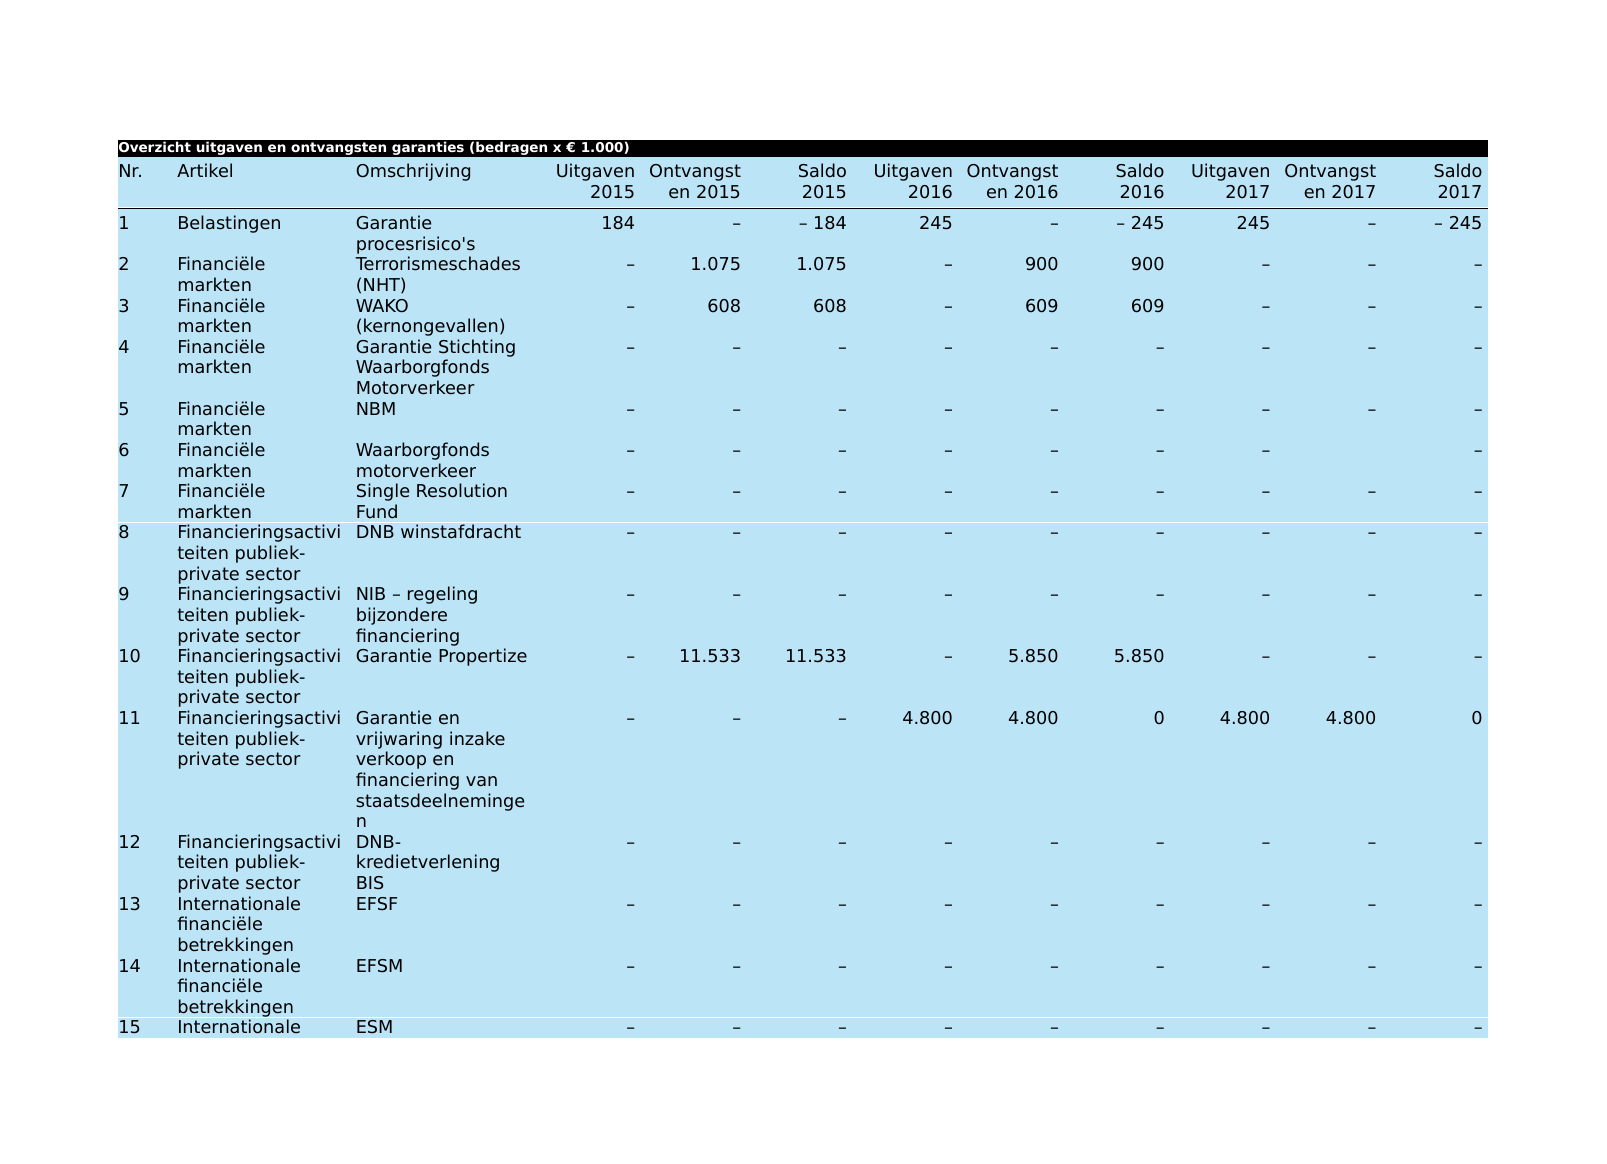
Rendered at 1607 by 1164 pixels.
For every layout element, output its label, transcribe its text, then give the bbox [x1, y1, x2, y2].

table_cell – [1382, 523, 1488, 584]
table_cell – [959, 894, 1064, 956]
table_cell – [853, 584, 958, 646]
table_cell Garantie en vrijwaring inzake verkoop en financiering van staatsdeelnemingen [350, 708, 535, 832]
table_cell – [1170, 337, 1276, 399]
table_cell – [535, 440, 641, 481]
table_cell – [535, 1018, 641, 1038]
table_cell 10 [118, 646, 171, 708]
table_cell – [1382, 894, 1488, 956]
table_cell – [535, 399, 641, 440]
table_cell Financiële markten [171, 296, 350, 337]
table_cell – [535, 894, 641, 956]
table_cell Single Resolution Fund [350, 481, 535, 522]
table_cell Artikel [171, 157, 350, 207]
table_cell NIB – regeling bijzondere financiering [350, 584, 535, 646]
table_cell – [1276, 894, 1382, 956]
table_cell – [1276, 209, 1382, 254]
table_cell Garantie procesrisico's [350, 209, 535, 254]
table_cell – [1064, 832, 1170, 894]
table_cell – [1170, 584, 1276, 646]
table_cell 14 [118, 956, 171, 1017]
table_cell – [1276, 832, 1382, 894]
table_cell Financiële markten [171, 399, 350, 440]
table_cell – [853, 399, 958, 440]
table_cell – [747, 584, 853, 646]
table_cell 4 [118, 337, 171, 399]
table_cell 608 [747, 296, 853, 337]
table_cell – [747, 1018, 853, 1038]
table_cell 9 [118, 584, 171, 646]
table_cell Internationale [171, 1018, 350, 1038]
table_cell 0 [1382, 708, 1488, 832]
table_cell – [959, 832, 1064, 894]
table_cell – [1276, 646, 1382, 708]
table_cell 15 [118, 1018, 171, 1038]
table_cell – [1064, 440, 1170, 481]
table_cell – [1064, 523, 1170, 584]
table_cell – [1276, 1018, 1382, 1038]
table_cell – [641, 956, 747, 1017]
table_cell – [1170, 440, 1276, 481]
table_cell – [747, 440, 853, 481]
table_cell 245 [1170, 209, 1276, 254]
table_cell Uitgaven 2016 [853, 157, 958, 207]
table_cell – [747, 337, 853, 399]
table_cell – [747, 956, 853, 1017]
table_cell 1 [118, 209, 171, 254]
table_cell – [853, 1018, 958, 1038]
table_cell – [1276, 399, 1382, 440]
table_cell – [535, 481, 641, 522]
table_cell – [1276, 254, 1382, 296]
table_cell 4.800 [1276, 708, 1382, 832]
table_cell – [1170, 1018, 1276, 1038]
table_cell – [747, 481, 853, 522]
table_cell – [641, 523, 747, 584]
table_cell – [1382, 646, 1488, 708]
table_cell EFSF [350, 894, 535, 956]
table_cell – [747, 894, 853, 956]
table_cell Waarborgfonds motorverkeer [350, 440, 535, 481]
table_cell – [1382, 1018, 1488, 1038]
table_cell – [853, 296, 958, 337]
table_cell 900 [1064, 254, 1170, 296]
table_cell Financieringsactiviteiten publiek-private sector [171, 584, 350, 646]
table_cell – [747, 399, 853, 440]
table_cell – [747, 832, 853, 894]
table_cell Saldo 2017 [1382, 157, 1488, 207]
table_cell Uitgaven 2015 [535, 157, 641, 207]
table_cell – [1382, 399, 1488, 440]
table_cell Ontvangsten 2017 [1276, 157, 1382, 207]
table_cell – [1382, 956, 1488, 1017]
table_cell – [535, 584, 641, 646]
table_cell 2 [118, 254, 171, 296]
table_cell Saldo 2016 [1064, 157, 1170, 207]
table_cell 11.533 [641, 646, 747, 708]
table_cell – [853, 832, 958, 894]
table_cell – 245 [1382, 209, 1488, 254]
table_cell – [1170, 296, 1276, 337]
table_cell – [641, 584, 747, 646]
table_cell 5.850 [1064, 646, 1170, 708]
table_cell – [959, 1018, 1064, 1038]
table_cell – [1170, 646, 1276, 708]
table_cell – [1276, 584, 1382, 646]
table_cell 11 [118, 708, 171, 832]
table_cell 11.533 [747, 646, 853, 708]
table_cell Internationale financiële betrekkingen [171, 956, 350, 1017]
table_cell 245 [853, 209, 958, 254]
table_cell – [1382, 440, 1488, 481]
table_cell – [959, 440, 1064, 481]
table_cell – [1382, 296, 1488, 337]
table_cell 1.075 [747, 254, 853, 296]
table_cell Ontvangsten 2016 [959, 157, 1064, 207]
table_cell Financiële markten [171, 481, 350, 522]
table_cell – [1170, 523, 1276, 584]
table_cell – [959, 399, 1064, 440]
table_cell – [1170, 956, 1276, 1017]
table_cell Financiële markten [171, 254, 350, 296]
table_cell – 245 [1064, 209, 1170, 254]
table_cell – [959, 584, 1064, 646]
table_cell – [535, 646, 641, 708]
table_cell – [853, 523, 958, 584]
table_cell – [1276, 481, 1382, 522]
table_cell ESM [350, 1018, 535, 1038]
table_cell – [1382, 481, 1488, 522]
table_cell 6 [118, 440, 171, 481]
table_cell [1276, 440, 1382, 481]
table_cell – [641, 337, 747, 399]
table_cell 900 [959, 254, 1064, 296]
table_cell – [853, 254, 958, 296]
table_cell – 184 [747, 209, 853, 254]
table_cell – [641, 894, 747, 956]
table_cell – [959, 481, 1064, 522]
table_cell – [1276, 523, 1382, 584]
table_cell – [747, 523, 853, 584]
table_header Overzicht uitgaven en ontvangsten garanties (bedragen x € 1.000) [118, 140, 1488, 156]
table_cell Nr. [118, 157, 171, 207]
table_cell 5.850 [959, 646, 1064, 708]
table_cell – [535, 254, 641, 296]
table_cell 3 [118, 296, 171, 337]
table_cell – [1064, 481, 1170, 522]
table_cell 13 [118, 894, 171, 956]
table_cell – [1276, 296, 1382, 337]
table_cell Belastingen [171, 209, 350, 254]
table_cell – [641, 209, 747, 254]
table_cell – [535, 337, 641, 399]
table_cell – [1276, 337, 1382, 399]
table_cell – [959, 956, 1064, 1017]
table_cell 4.800 [853, 708, 958, 832]
table_cell – [1170, 399, 1276, 440]
table_cell – [853, 894, 958, 956]
table_cell – [641, 481, 747, 522]
table_cell 609 [1064, 296, 1170, 337]
table_cell – [1382, 254, 1488, 296]
table_cell 4.800 [959, 708, 1064, 832]
table_cell 184 [535, 209, 641, 254]
table_cell Omschrijving [350, 157, 535, 207]
table_cell – [1064, 894, 1170, 956]
table_cell 608 [641, 296, 747, 337]
table_cell – [535, 956, 641, 1017]
table_cell 1.075 [641, 254, 747, 296]
table_cell Terrorismeschades (NHT) [350, 254, 535, 296]
table_cell Garantie Stichting Waarborgfonds Motorverkeer [350, 337, 535, 399]
table_cell 8 [118, 523, 171, 584]
table_cell – [535, 832, 641, 894]
table_cell 12 [118, 832, 171, 894]
table_cell DNB winstafdracht [350, 523, 535, 584]
table_cell – [1170, 832, 1276, 894]
table_cell – [1276, 956, 1382, 1017]
table_cell – [853, 646, 958, 708]
table_cell Financieringsactiviteiten publiek-private sector [171, 832, 350, 894]
table_cell Financieringsactiviteiten publiek-private sector [171, 708, 350, 832]
table_cell Saldo 2015 [747, 157, 853, 207]
table_cell EFSM [350, 956, 535, 1017]
table_cell – [1064, 1018, 1170, 1038]
table_cell – [1064, 399, 1170, 440]
table_cell – [853, 481, 958, 522]
table_cell WAKO (kernongevallen) [350, 296, 535, 337]
table_cell – [641, 708, 747, 832]
table_cell 4.800 [1170, 708, 1276, 832]
table_cell – [959, 523, 1064, 584]
table_cell – [641, 1018, 747, 1038]
table_cell – [535, 523, 641, 584]
table_cell Internationale financiële betrekkingen [171, 894, 350, 956]
table_cell Ontvangsten 2015 [641, 157, 747, 207]
table_cell Financiële markten [171, 337, 350, 399]
table_cell Garantie Propertize [350, 646, 535, 708]
table_cell – [1064, 956, 1170, 1017]
table_cell – [747, 708, 853, 832]
table_cell – [853, 337, 958, 399]
table_cell Financieringsactiviteiten publiek-private sector [171, 646, 350, 708]
table_cell – [1170, 254, 1276, 296]
table_cell – [853, 440, 958, 481]
table_cell – [959, 209, 1064, 254]
table_cell – [1064, 337, 1170, 399]
table_cell – [535, 708, 641, 832]
table_cell – [535, 296, 641, 337]
table_cell – [959, 337, 1064, 399]
table_cell 0 [1064, 708, 1170, 832]
table_cell – [853, 956, 958, 1017]
table_cell Uitgaven 2017 [1170, 157, 1276, 207]
table_cell – [1382, 584, 1488, 646]
table_cell 7 [118, 481, 171, 522]
table_cell 5 [118, 399, 171, 440]
table_cell Financiële markten [171, 440, 350, 481]
table_cell – [641, 832, 747, 894]
table_cell – [1064, 584, 1170, 646]
table_cell – [1382, 337, 1488, 399]
table_cell 609 [959, 296, 1064, 337]
table_cell – [1170, 894, 1276, 956]
table_cell – [1382, 832, 1488, 894]
table_cell DNB-kredietverlening BIS [350, 832, 535, 894]
table_cell NBM [350, 399, 535, 440]
table_cell Financieringsactiviteiten publiek-private sector [171, 523, 350, 584]
table_cell – [1170, 481, 1276, 522]
table_cell – [641, 399, 747, 440]
table_cell – [641, 440, 747, 481]
